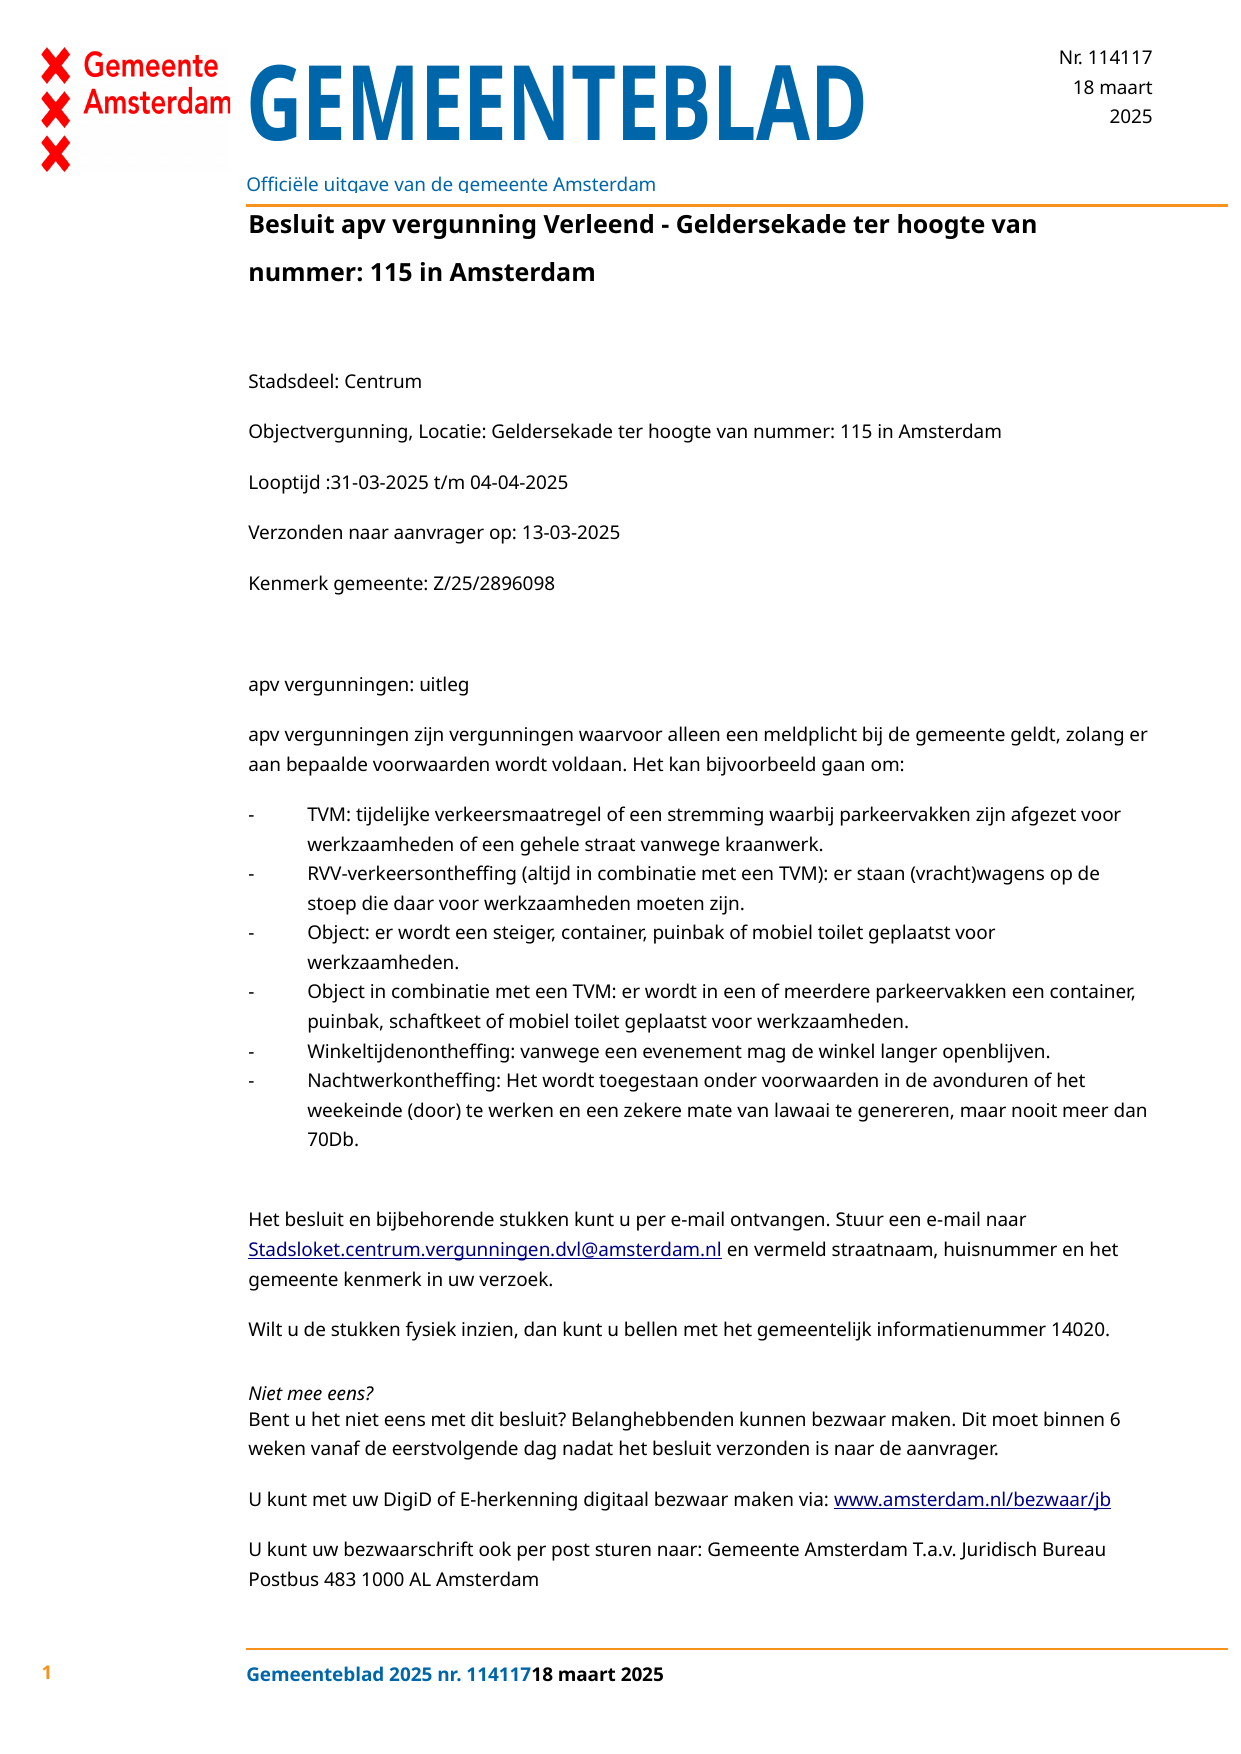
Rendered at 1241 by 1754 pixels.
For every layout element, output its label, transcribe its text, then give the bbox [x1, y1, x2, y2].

text apv vergunningen zijn vergunningen waarvoor alleen een meldplicht bij de gemeente geldt, zolang er aan bepaalde voorwaarden wordt voldaan. Het kan bijvoorbeeld gaan om: [248, 721, 1152, 777]
text Kenmerk gemeente: Z/25/2896098 [248, 570, 1152, 596]
text Wilt u de stukken fysiek inzien, dan kunt u bellen met het gemeentelijk informatienummer 14020. [248, 1316, 1152, 1342]
text Niet mee eens? [248, 1380, 1152, 1406]
picture [41, 47, 231, 172]
list Nachtwerkontheffing: Het wordt toegestaan onder voorwaarden in de avonduren of het weekeinde (door) te werken en een zekere mate van lawaai te genereren, maar nooit meer dan 70Db. [248, 1067, 1152, 1152]
text apv vergunningen: uitleg [248, 671, 1152, 697]
text Bent u het niet eens met dit besluit? Belanghebbenden kunnen bezwaar maken. Dit moet binnen 6 weken vanaf de eerstvolgende dag nadat het besluit verzonden is naar de aanvrager. [248, 1406, 1152, 1461]
text Verzonden naar aanvrager op: 13-03-2025 [248, 519, 1152, 545]
list TVM: tijdelijke verkeersmaatregel of een stremming waarbij parkeervakken zijn afgezet voor werkzaamheden of een gehele straat vanwege kraanwerk. [248, 801, 1152, 857]
text Besluit apv vergunning Verleend - Geldersekade ter hoogte van nummer: 115 in Amsterdam [248, 207, 1152, 288]
text Looptijd :31-03-2025 t/m 04-04-2025 [248, 469, 1152, 495]
list Object: er wordt een steiger, container, puinbak of mobiel toilet geplaatst voor werkzaamheden. [248, 919, 1152, 975]
list Object in combinatie met een TVM: er wordt in een of meerdere parkeervakken een container, puinbak, schaftkeet of mobiel toilet geplaatst voor werkzaamheden. [248, 979, 1152, 1034]
list Winkeltijdenontheffing: vanwege een evenement mag de winkel langer openblijven. [248, 1038, 1152, 1064]
text Stadsdeel: Centrum [248, 368, 1152, 394]
text Objectvergunning, Locatie: Geldersekade ter hoogte van nummer: 115 in Amsterdam [248, 419, 1152, 444]
list RVV-verkeersontheffing (altijd in combinatie met een TVM): er staan (vracht)wagens op de stoep die daar voor werkzaamheden moeten zijn. [248, 860, 1152, 916]
text U kunt met uw DigiD of E-herkenning digitaal bezwaar maken via: www.amsterdam.nl/bezwaar/jb [248, 1486, 1152, 1512]
text Het besluit en bijbehorende stukken kunt u per e-mail ontvangen. Stuur een e-mail naar Stadsloket.centrum.vergunningen.dvl@amsterdam.nl en vermeld straatnaam, huisnummer en het gemeente kenmerk in uw verzoek. [248, 1207, 1152, 1292]
text U kunt uw bezwaarschrift ook per post sturen naar: Gemeente Amsterdam T.a.v. Juridisch Bureau Postbus 483 1000 AL Amsterdam [248, 1536, 1152, 1592]
